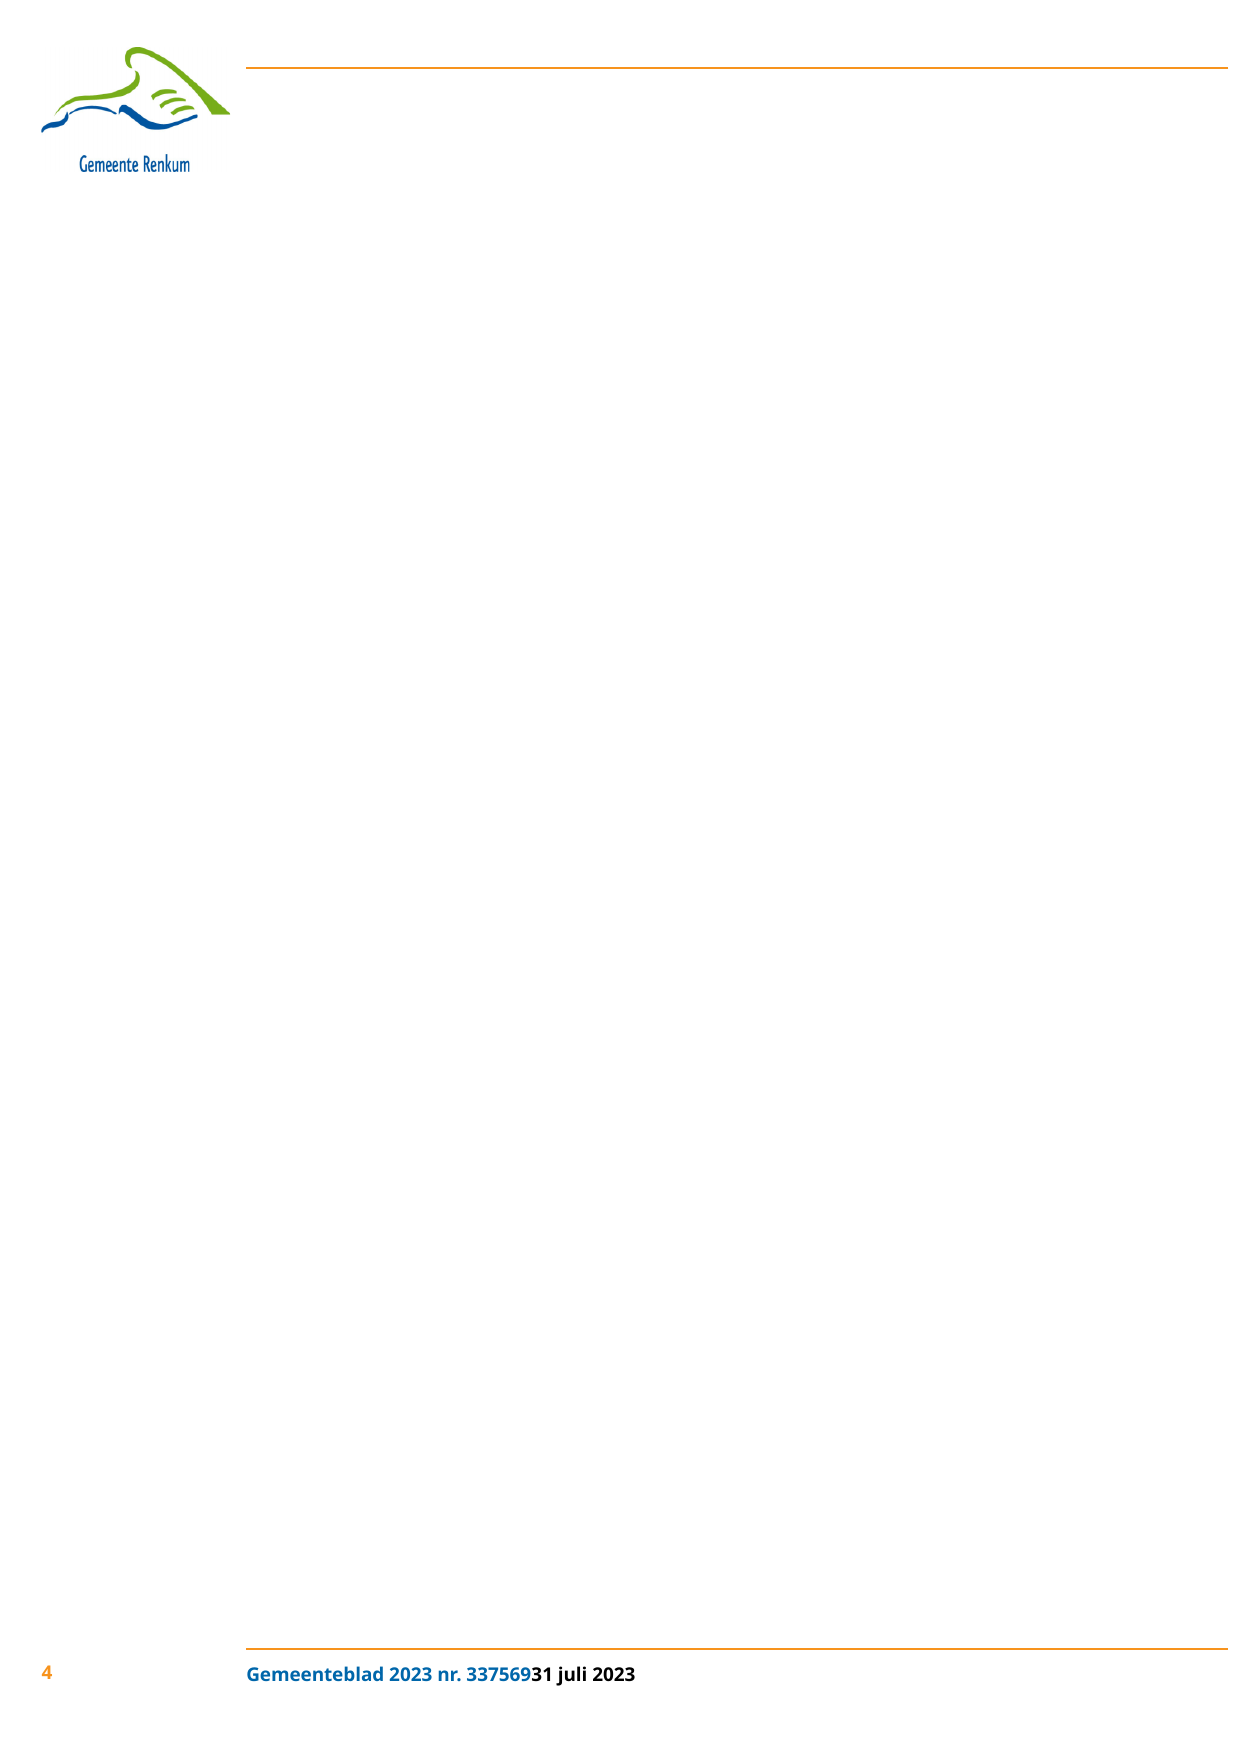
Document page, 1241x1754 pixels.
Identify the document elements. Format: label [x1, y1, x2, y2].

picture [41, 47, 231, 172]
